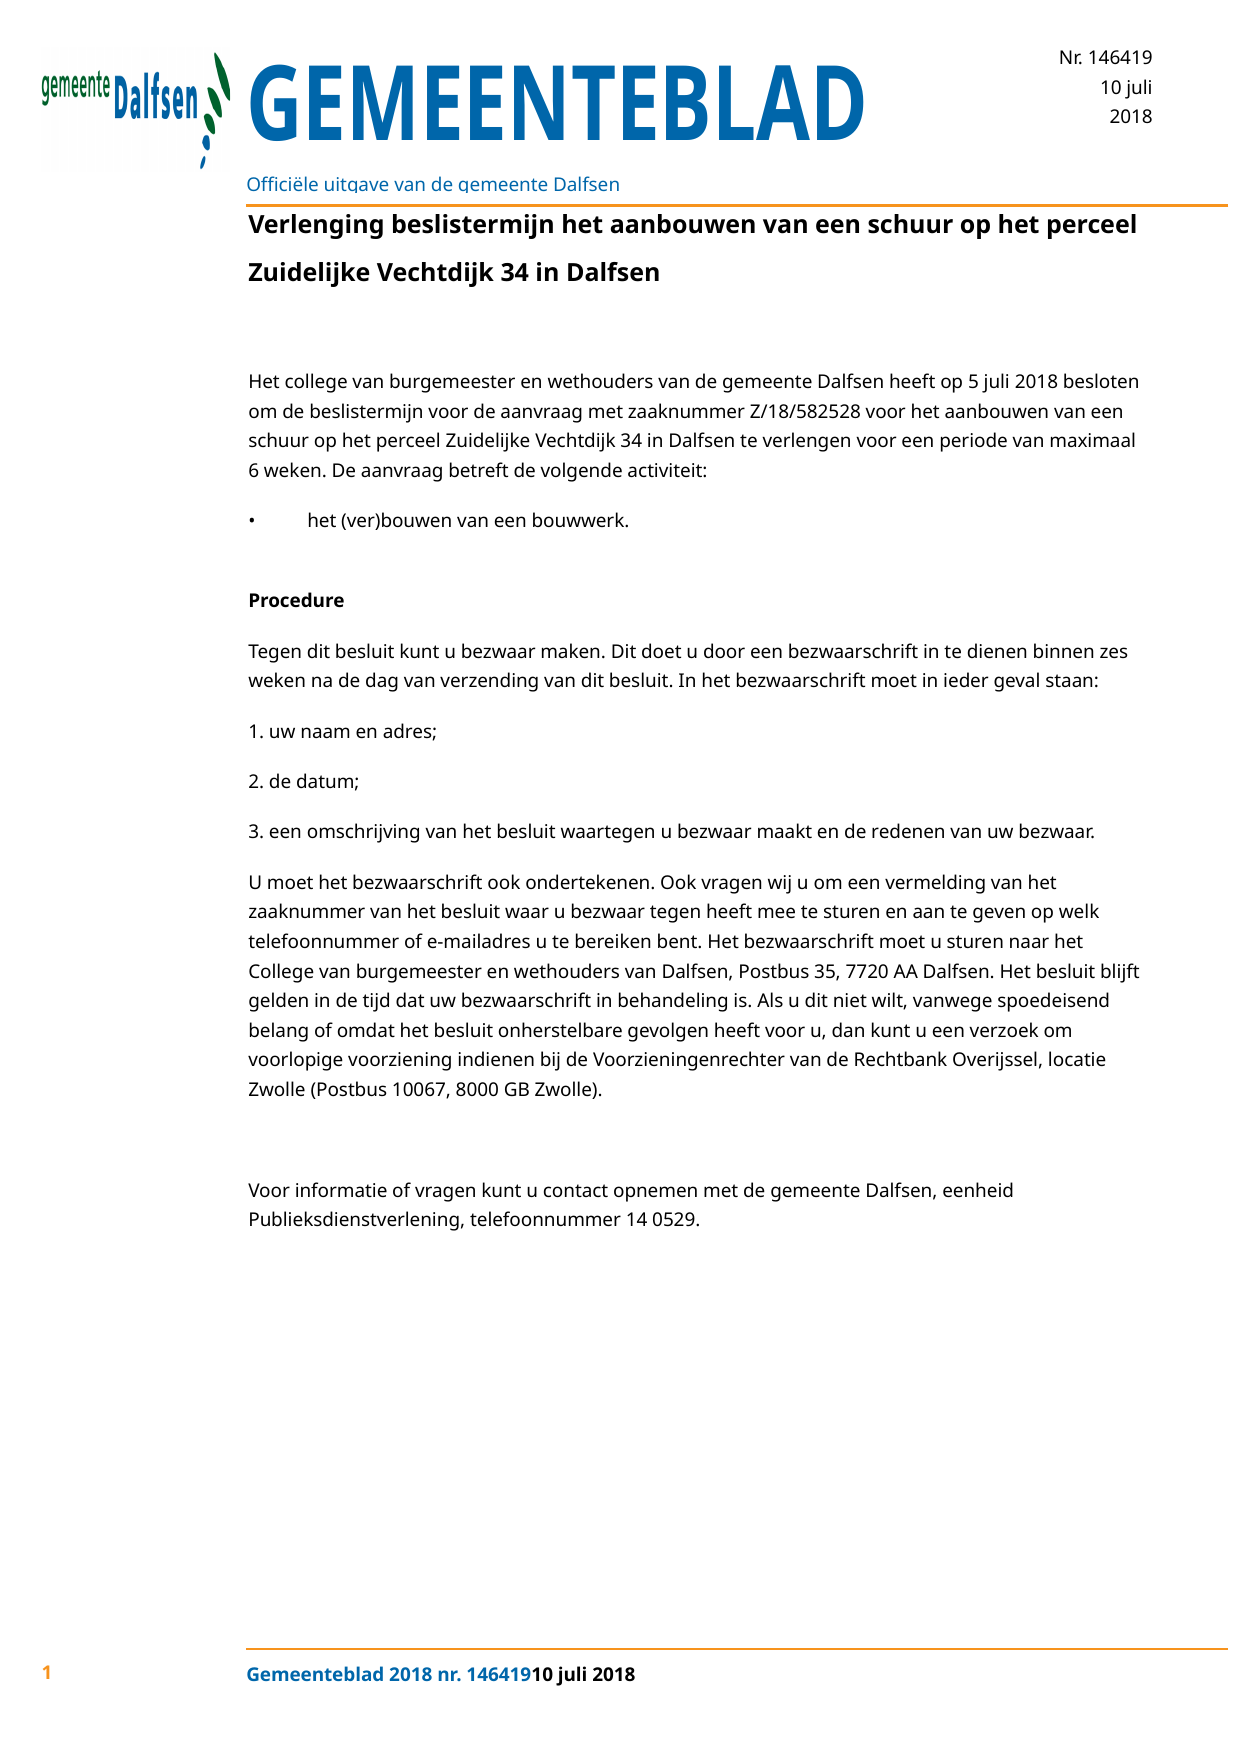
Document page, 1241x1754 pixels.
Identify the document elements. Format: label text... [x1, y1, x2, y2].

text Voor informatie of vragen kunt u contact opnemen met de gemeente Dalfsen, eenheid Publieksdienstverlening, telefoonnummer 14 0529. [248, 1177, 1152, 1232]
list het (ver)bouwen van een bouwwerk. [248, 507, 1152, 533]
text 1. uw naam en adres; [248, 718, 1152, 744]
text Het college van burgemeester en wethouders van de gemeente Dalfsen heeft op 5 juli 2018 besloten om de beslistermijn voor de aanvraag met zaaknummer Z/18/582528 voor het aanbouwen van een schuur op het perceel Zuidelijke Vechtdijk 34 in Dalfsen te verlengen voor een periode van maximaal 6 weken. De aanvraag betreft de volgende activiteit: [248, 368, 1152, 483]
text 2. de datum; [248, 768, 1152, 794]
text Verlenging beslistermijn het aanbouwen van een schuur op het perceel Zuidelijke Vechtdijk 34 in Dalfsen [248, 207, 1152, 288]
text Procedure [248, 587, 1152, 613]
text 3. een omschrijving van het besluit waartegen u bezwaar maakt en de redenen van uw bezwaar. [248, 819, 1152, 844]
text U moet het bezwaarschrift ook ondertekenen. Ook vragen wij u om een vermelding van het zaaknummer van het besluit waar u bezwaar tegen heeft mee te sturen en aan te geven op welk telefoonnummer of e-mailadres u te bereiken bent. Het bezwaarschrift moet u sturen naar het College van burgemeester en wethouders van Dalfsen, Postbus 35, 7720 AA Dalfsen. Het besluit blijft gelden in de tijd dat uw bezwaarschrift in behandeling is. Als u dit niet wilt, vanwege spoedeisend belang of omdat het besluit onherstelbare gevolgen heeft voor u, dan kunt u een verzoek om voorlopige voorziening indienen bij de Voorzieningenrechter van de Rechtbank Overijssel, locatie Zwolle (Postbus 10067, 8000 GB Zwolle). [248, 869, 1152, 1102]
text Tegen dit besluit kunt u bezwaar maken. Dit doet u door een bezwaarschrift in te dienen binnen zes weken na de dag van verzending van dit besluit. In het bezwaarschrift moet in ieder geval staan: [248, 638, 1152, 693]
picture [41, 47, 231, 172]
